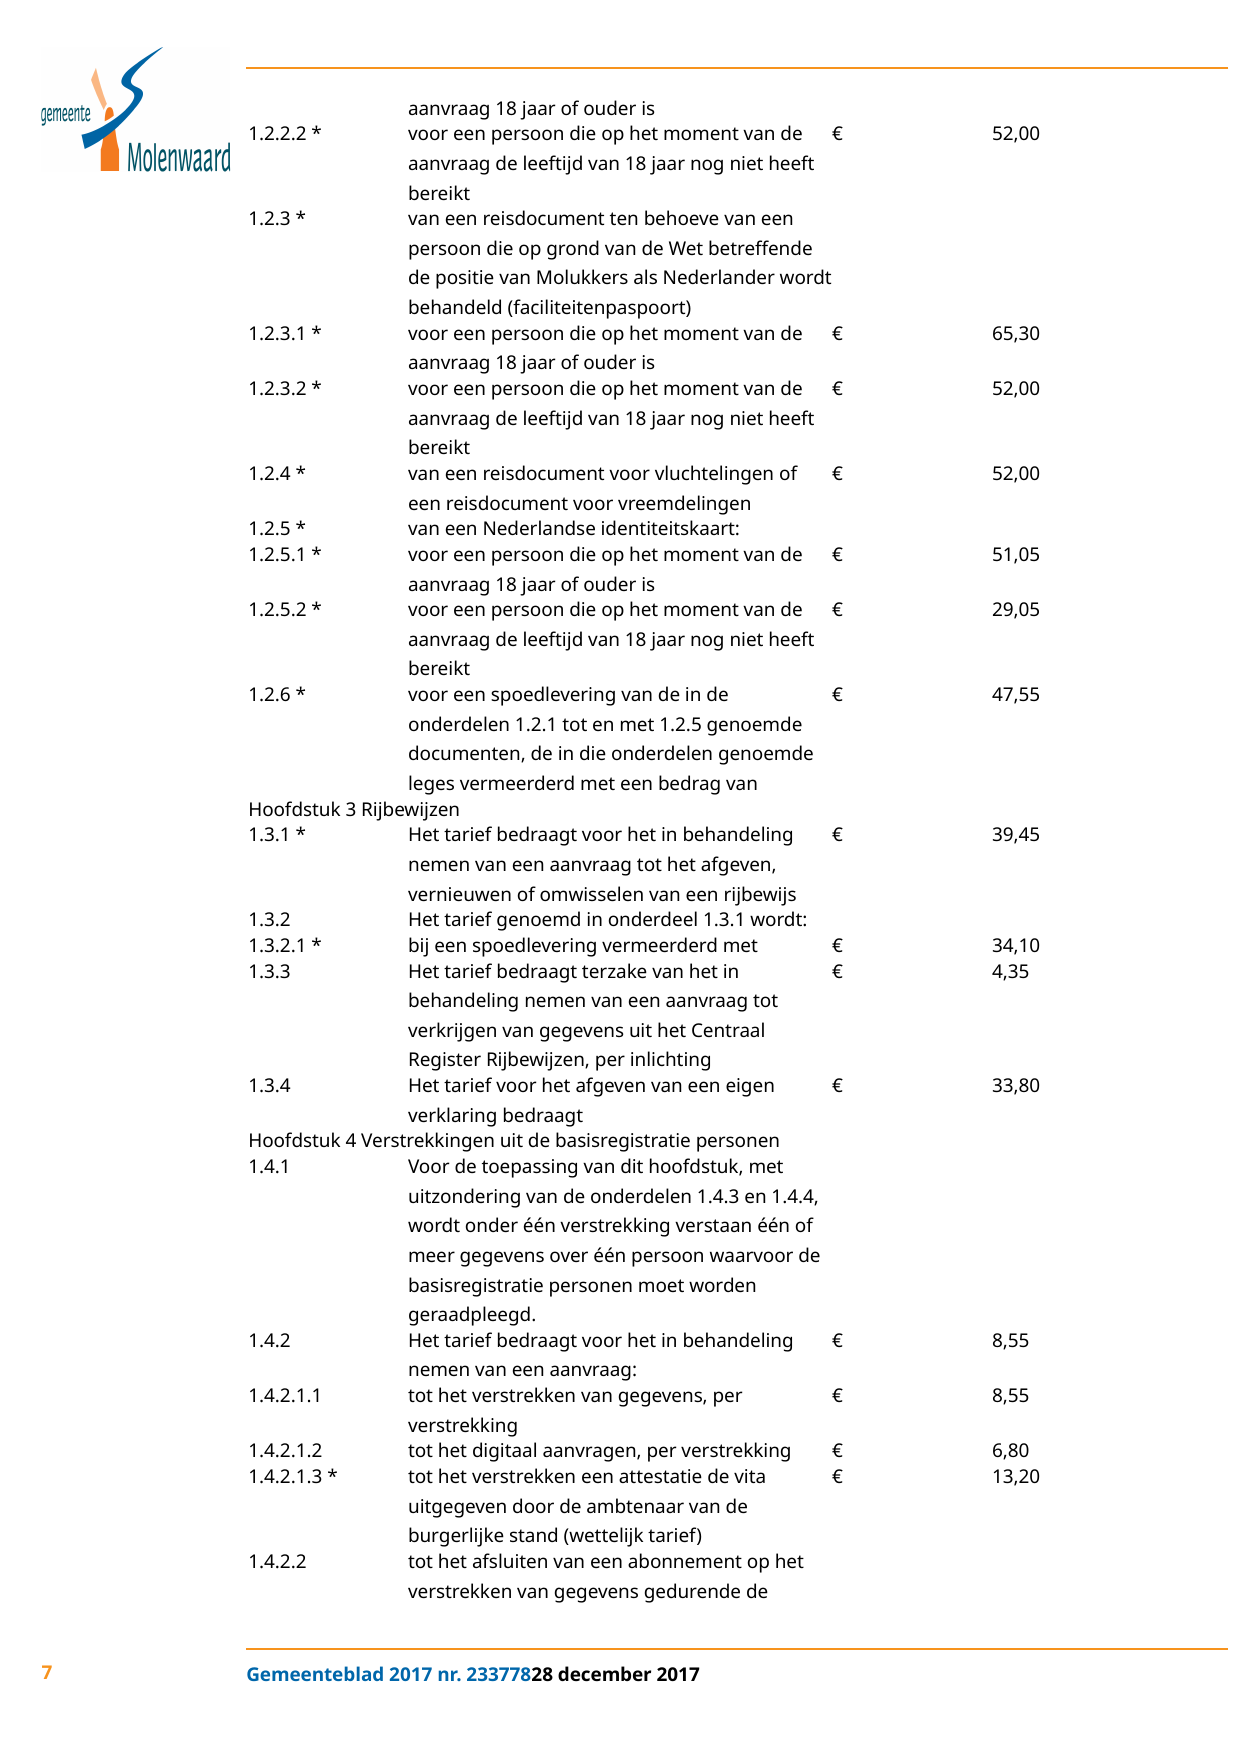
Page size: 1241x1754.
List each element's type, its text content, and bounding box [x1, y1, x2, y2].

table_cell [992, 1154, 1152, 1327]
table_cell € [832, 320, 992, 375]
table_cell bij een spoedlevering vermeerderd met [408, 932, 832, 958]
table_cell € [832, 460, 992, 515]
table_cell Het tarief bedraagt terzake van het in behandeling nemen van een aanvraag tot verkrijgen van gegevens uit het Centraal Register Rijbewijzen, per inlichting [408, 958, 832, 1072]
table_cell 1.3.3 [248, 958, 408, 1072]
table_cell tot het afsluiten van een abonnement op het verstrekken van gegevens gedurende de [408, 1548, 832, 1604]
table_cell 65,30 [992, 320, 1152, 375]
table_cell voor een persoon die op het moment van de aanvraag de leeftijd van 18 jaar nog niet heeft bereikt [408, 596, 832, 681]
table_cell tot het digitaal aanvragen, per verstrekking [408, 1438, 832, 1463]
table_cell [992, 796, 1152, 822]
table_cell € [832, 596, 992, 681]
table_cell [992, 1548, 1152, 1604]
table_cell [832, 1548, 992, 1604]
table_cell 1.2.3.2 * [248, 375, 408, 460]
table_cell 1.3.1 * [248, 822, 408, 906]
table_cell 29,05 [992, 596, 1152, 681]
table_cell 39,45 [992, 822, 1152, 906]
table_cell 51,05 [992, 541, 1152, 596]
table_cell [832, 906, 992, 932]
table_cell 13,20 [992, 1464, 1152, 1548]
table_cell Het tarief bedraagt voor het in behandeling nemen van een aanvraag tot het afgeven, vernieuwen of omwisselen van een rijbewijs [408, 822, 832, 906]
table_cell [832, 1128, 992, 1153]
table_cell voor een persoon die op het moment van de aanvraag de leeftijd van 18 jaar nog niet heeft bereikt [408, 121, 832, 205]
table_cell € [832, 958, 992, 1072]
table_cell [832, 205, 992, 320]
table_cell 1.4.2.2 [248, 1548, 408, 1604]
table_cell tot het verstrekken van gegevens, per verstrekking [408, 1383, 832, 1438]
table_cell voor een persoon die op het moment van de aanvraag de leeftijd van 18 jaar nog niet heeft bereikt [408, 375, 832, 460]
table_cell 8,55 [992, 1327, 1152, 1382]
table_cell 1.4.2 [248, 1327, 408, 1382]
table_cell voor een persoon die op het moment van de aanvraag 18 jaar of ouder is [408, 541, 832, 596]
table_cell 1.2.5.2 * [248, 596, 408, 681]
table_cell [832, 515, 992, 541]
table_cell € [832, 932, 992, 958]
table_cell € [832, 541, 992, 596]
table_cell Hoofdstuk 3 Rijbewijzen [248, 796, 832, 822]
table_cell Het tarief genoemd in onderdeel 1.3.1 wordt: [408, 906, 832, 932]
picture [41, 47, 231, 172]
table_cell 34,10 [992, 932, 1152, 958]
table_cell [992, 515, 1152, 541]
table_cell 6,80 [992, 1438, 1152, 1463]
table_cell € [832, 121, 992, 205]
table_cell [832, 95, 992, 121]
table_cell Het tarief voor het afgeven van een eigen verklaring bedraagt [408, 1073, 832, 1128]
table_cell 8,55 [992, 1383, 1152, 1438]
table_cell tot het verstrekken een attestatie de vita uitgegeven door de ambtenaar van de burgerlijke stand (wettelijk tarief) [408, 1464, 832, 1548]
table_cell 1.4.1 [248, 1154, 408, 1327]
table_cell € [832, 1327, 992, 1382]
table_cell 1.2.3.1 * [248, 320, 408, 375]
table_cell 1.2.6 * [248, 681, 408, 796]
table_cell 1.2.5.1 * [248, 541, 408, 596]
table_cell 1.2.2.2 * [248, 121, 408, 205]
table_cell van een reisdocument voor vluchtelingen of een reisdocument voor vreemdelingen [408, 460, 832, 515]
table_cell € [832, 681, 992, 796]
table_cell 1.4.2.1.2 [248, 1438, 408, 1463]
table_cell Hoofdstuk 4 Verstrekkingen uit de basisregistratie personen [248, 1128, 832, 1153]
table_cell 1.2.3 * [248, 205, 408, 320]
table_cell [992, 95, 1152, 121]
table_cell € [832, 375, 992, 460]
table_cell [992, 906, 1152, 932]
table_cell [832, 1154, 992, 1327]
table_cell 1.4.2.1.3 * [248, 1464, 408, 1548]
table_cell van een Nederlandse identiteitskaart: [408, 515, 832, 541]
table_cell € [832, 1383, 992, 1438]
table_cell aanvraag 18 jaar of ouder is [408, 95, 832, 121]
table_cell [992, 1128, 1152, 1153]
table_cell € [832, 1438, 992, 1463]
table_cell [248, 95, 408, 121]
table_cell 1.3.2.1 * [248, 932, 408, 958]
table_cell 1.4.2.1.1 [248, 1383, 408, 1438]
table_cell 1.2.5 * [248, 515, 408, 541]
table_cell 33,80 [992, 1073, 1152, 1128]
table_cell 1.3.2 [248, 906, 408, 932]
table_cell € [832, 1464, 992, 1548]
table_cell voor een persoon die op het moment van de aanvraag 18 jaar of ouder is [408, 320, 832, 375]
table_cell 1.3.4 [248, 1073, 408, 1128]
table_cell Voor de toepassing van dit hoofdstuk, met uitzondering van de onderdelen 1.4.3 en 1.4.4, wordt onder één verstrekking verstaan één of meer gegevens over één persoon waarvoor de basisregistratie personen moet worden geraadpleegd. [408, 1154, 832, 1327]
table_cell 52,00 [992, 460, 1152, 515]
table_cell € [832, 822, 992, 906]
table_cell 52,00 [992, 121, 1152, 205]
table_cell [992, 205, 1152, 320]
table_cell van een reisdocument ten behoeve van een persoon die op grond van de Wet betreffende de positie van Molukkers als Nederlander wordt behandeld (faciliteitenpaspoort) [408, 205, 832, 320]
table_cell voor een spoedlevering van de in de onderdelen 1.2.1 tot en met 1.2.5 genoemde documenten, de in die onderdelen genoemde leges vermeerderd met een bedrag van [408, 681, 832, 796]
table_cell 47,55 [992, 681, 1152, 796]
table_cell Het tarief bedraagt voor het in behandeling nemen van een aanvraag: [408, 1327, 832, 1382]
table_cell € [832, 1073, 992, 1128]
table_cell 4,35 [992, 958, 1152, 1072]
table_cell [832, 796, 992, 822]
table_cell 52,00 [992, 375, 1152, 460]
table_cell 1.2.4 * [248, 460, 408, 515]
